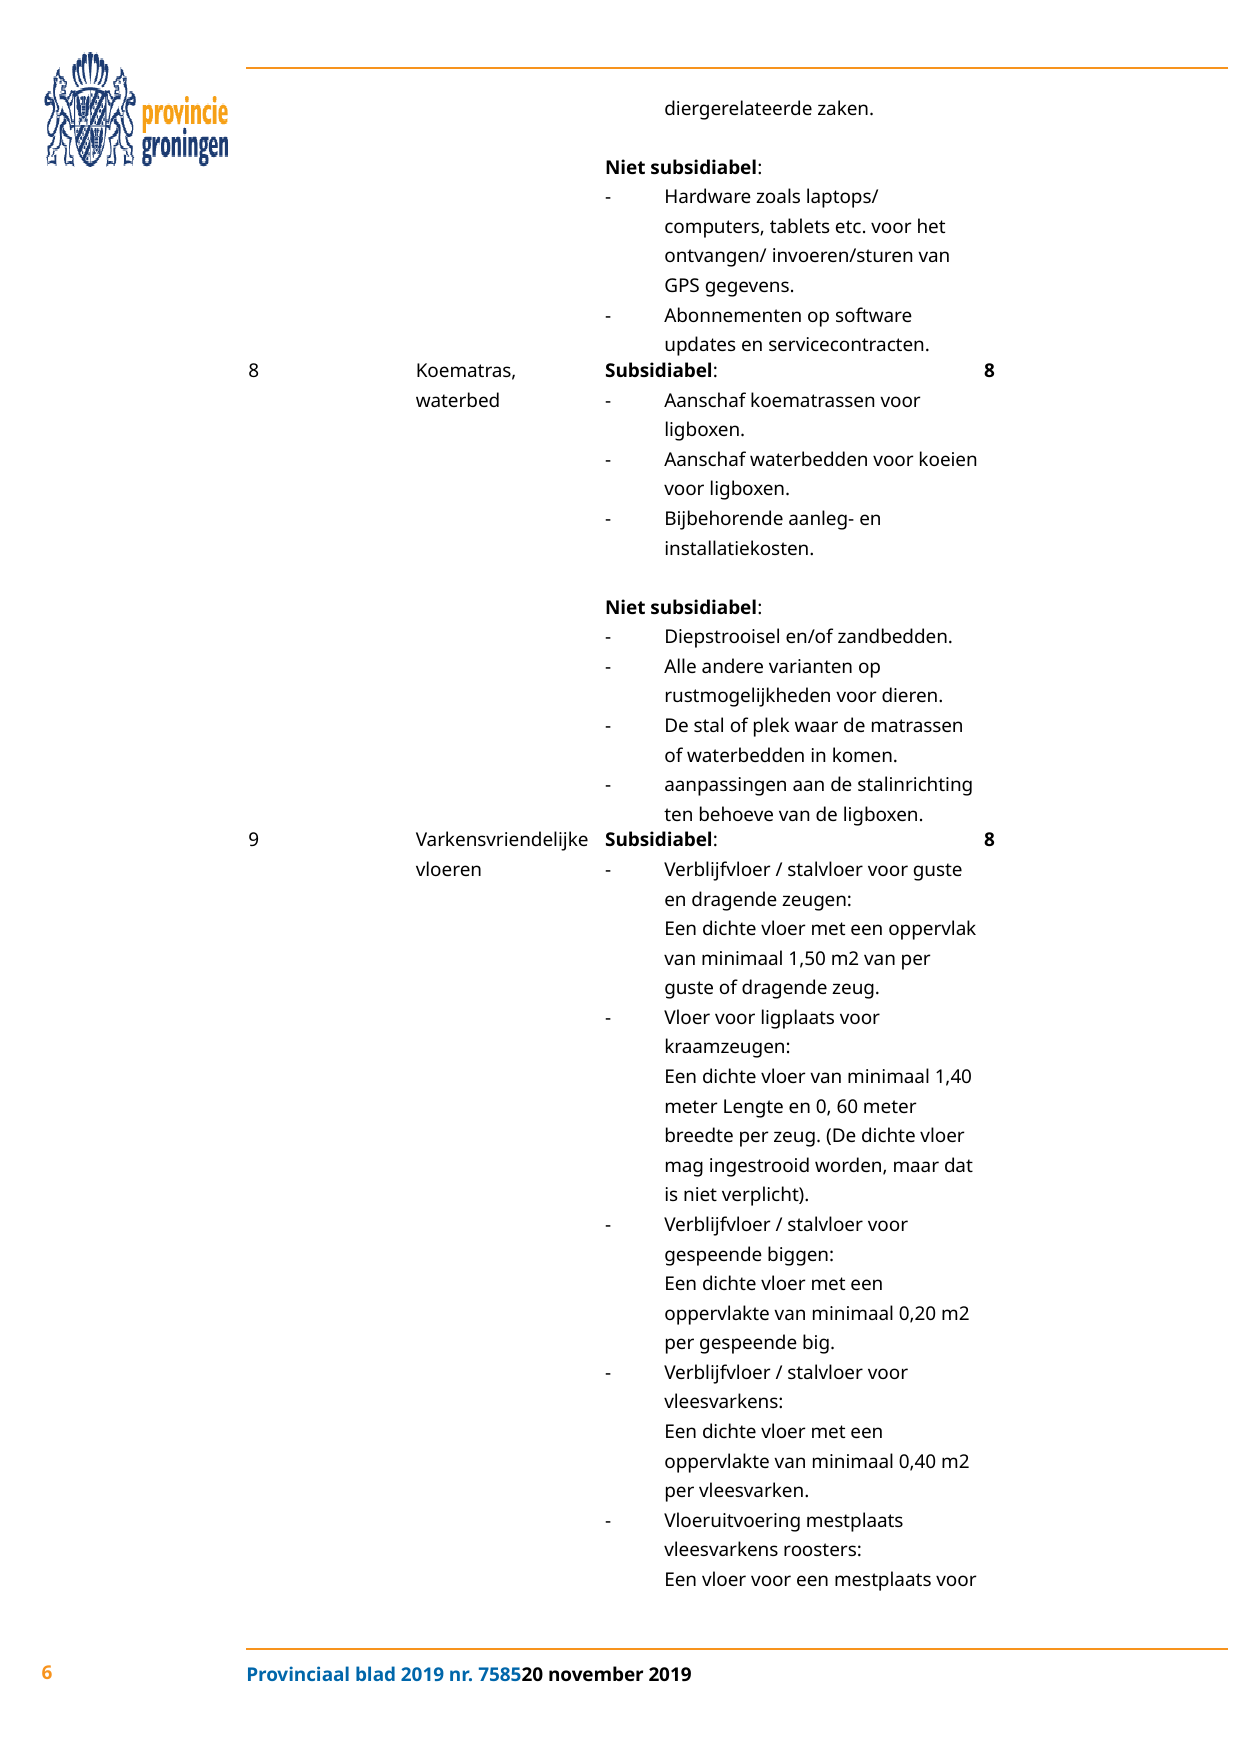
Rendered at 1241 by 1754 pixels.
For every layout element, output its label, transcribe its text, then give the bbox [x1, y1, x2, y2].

table_cell [984, 95, 1152, 357]
table_cell 8 [248, 357, 416, 827]
table_cell [248, 95, 416, 357]
table_cell Subsidiabel: Verblijfvloer / stalvloer voor guste en dragende zeugen: Een dichte vloer met een oppervlak van minimaal 1,50 m2 van per guste of dragende zeug. Vloer voor ligplaats voor kraamzeugen: Een dichte vloer van minimaal 1,40 meter Lengte en 0, 60 meter breedte per zeug. (De dichte vloer mag ingestrooid worden, maar dat is niet verplicht). Verblijfvloer / stalvloer voor gespeende biggen: Een dichte vloer met een oppervlakte van minimaal 0,20 m2 per gespeende big. Verblijfvloer / stalvloer voor vleesvarkens: Een dichte vloer met een oppervlakte van minimaal 0,40 m2 per vleesvarken. Vloeruitvoering mestplaats vleesvarkens roosters: Een vloer voor een mestplaats voor [605, 827, 984, 1592]
table_cell Subsidiabel: Aanschaf koematrassen voor ligboxen. Aanschaf waterbedden voor koeien voor ligboxen. Bijbehorende aanleg- en installatiekosten. Niet subsidiabel: Diepstrooisel en/of zandbedden. Alle andere varianten op rustmogelijkheden voor dieren. De stal of plek waar de matrassen of waterbedden in komen. aanpassingen aan de stalinrichting ten behoeve van de ligboxen. [605, 357, 984, 827]
table_cell [416, 95, 605, 357]
table_cell Varkensvriendelijke vloeren [416, 827, 605, 1592]
table_cell diergerelateerde zaken. Niet subsidiabel: Hardware zoals laptops/ computers, tablets etc. voor het ontvangen/ invoeren/sturen van GPS gegevens. Abonnementen op software updates en servicecontracten. [605, 95, 984, 357]
table_cell 8 [984, 827, 1152, 1592]
table_cell 9 [248, 827, 416, 1592]
table_cell Koematras, waterbed [416, 357, 605, 827]
picture [41, 47, 231, 172]
table_cell 8 [984, 357, 1152, 827]
